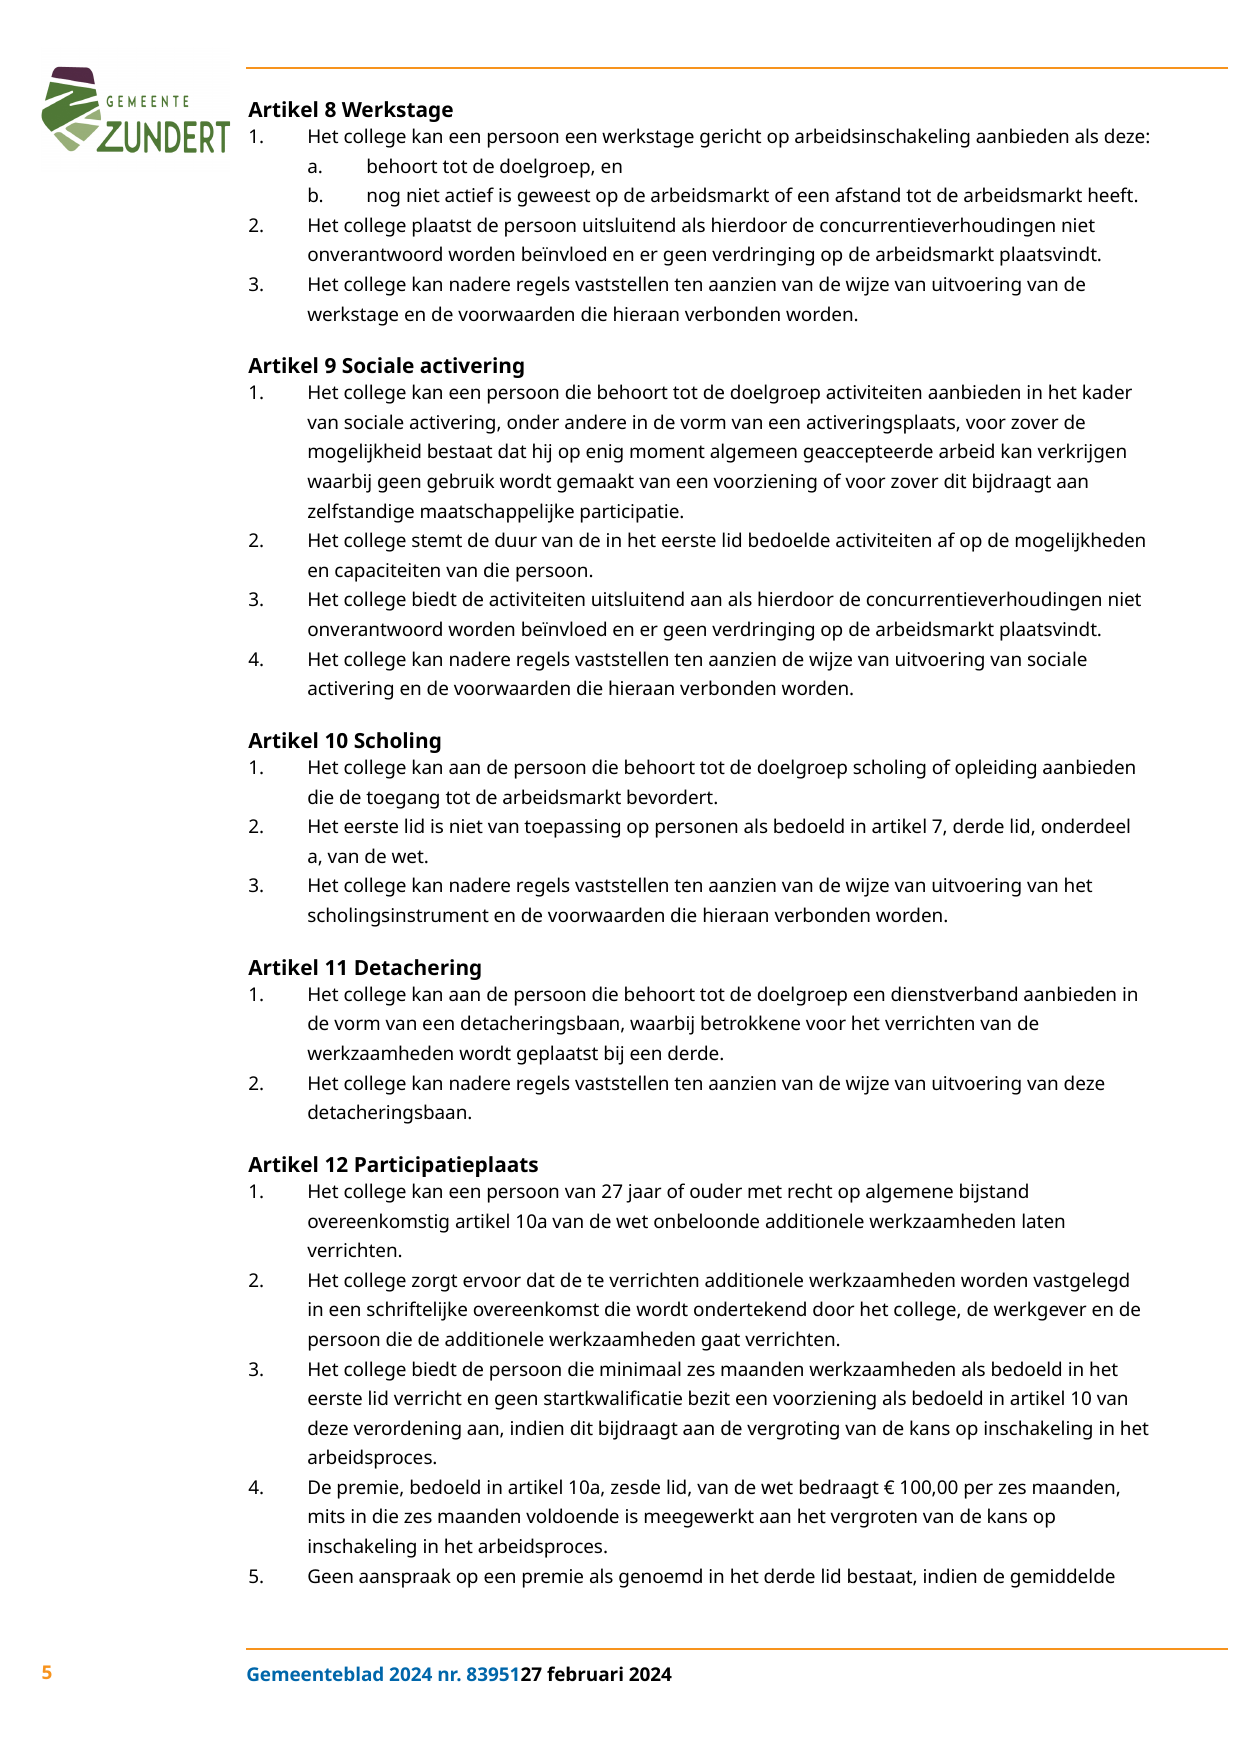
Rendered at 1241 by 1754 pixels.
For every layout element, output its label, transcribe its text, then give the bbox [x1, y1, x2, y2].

text Artikel 10 Scholing [248, 726, 1152, 754]
list Het college kan nadere regels vaststellen ten aanzien van de wijze van uitvoering van het scholingsinstrument en de voorwaarden die hieraan verbonden worden. [248, 873, 1152, 928]
text Artikel 11 Detachering [248, 953, 1152, 981]
list Het college kan aan de persoon die behoort tot de doelgroep een dienstverband aanbieden in de vorm van een detacheringsbaan, waarbij betrokkene voor het verrichten van de werkzaamheden wordt geplaatst bij een derde. [248, 981, 1152, 1066]
list Het college kan een persoon van 27 jaar of ouder met recht op algemene bijstand overeenkomstig artikel 10a van de wet onbeloonde additionele werkzaamheden laten verrichten. [248, 1178, 1152, 1263]
list nog niet actief is geweest op de arbeidsmarkt of een afstand tot de arbeidsmarkt heeft. [307, 182, 1152, 208]
text Artikel 9 Sociale activering [248, 351, 1152, 379]
list Het college kan een persoon die behoort tot de doelgroep activiteiten aanbieden in het kader van sociale activering, onder andere in de vorm van een activeringsplaats, voor zover de mogelijkheid bestaat dat hij op enig moment algemeen geaccepteerde arbeid kan verkrijgen waarbij geen gebruik wordt gemaakt van een voorziening of voor zover dit bijdraagt aan zelfstandige maatschappelijke participatie. [248, 379, 1152, 524]
list Het college plaatst de persoon uitsluitend als hierdoor de concurrentieverhoudingen niet onverantwoord worden beïnvloed en er geen verdringing op de arbeidsmarkt plaatsvindt. [248, 212, 1152, 267]
list Het college biedt de activiteiten uitsluitend aan als hierdoor de concurrentieverhoudingen niet onverantwoord worden beïnvloed en er geen verdringing op de arbeidsmarkt plaatsvindt. [248, 587, 1152, 642]
text Artikel 8 Werkstage [248, 95, 1152, 123]
list Het college stemt de duur van de in het eerste lid bedoelde activiteiten af op de mogelijkheden en capaciteiten van die persoon. [248, 527, 1152, 583]
list Het college biedt de persoon die minimaal zes maanden werkzaamheden als bedoeld in het eerste lid verricht en geen startkwalificatie bezit een voorziening als bedoeld in artikel 10 van deze verordening aan, indien dit bijdraagt aan de vergroting van de kans op inschakeling in het arbeidsproces. [248, 1356, 1152, 1470]
list De premie, bedoeld in artikel 10a, zesde lid, van de wet bedraagt € 100,00 per zes maanden, mits in die zes maanden voldoende is meegewerkt aan het vergroten van de kans op inschakeling in het arbeidsproces. [248, 1474, 1152, 1559]
list behoort tot de doelgroep, en [307, 153, 1152, 178]
list Het college kan een persoon een werkstage gericht op arbeidsinschakeling aanbieden als deze: [248, 123, 1152, 149]
list Geen aanspraak op een premie als genoemd in het derde lid bestaat, indien de gemiddelde [248, 1563, 1152, 1588]
list Het college kan nadere regels vaststellen ten aanzien de wijze van uitvoering van sociale activering en de voorwaarden die hieraan verbonden worden. [248, 646, 1152, 701]
text Artikel 12 Participatieplaats [248, 1150, 1152, 1178]
list Het college kan nadere regels vaststellen ten aanzien van de wijze van uitvoering van deze detacheringsbaan. [248, 1070, 1152, 1125]
picture [41, 47, 231, 172]
list Het eerste lid is niet van toepassing op personen als bedoeld in artikel 7, derde lid, onderdeel a, van de wet. [248, 813, 1152, 869]
list Het college kan aan de persoon die behoort tot de doelgroep scholing of opleiding aanbieden die de toegang tot de arbeidsmarkt bevordert. [248, 754, 1152, 809]
list Het college zorgt ervoor dat de te verrichten additionele werkzaamheden worden vastgelegd in een schriftelijke overeenkomst die wordt ondertekend door het college, de werkgever en de persoon die de additionele werkzaamheden gaat verrichten. [248, 1267, 1152, 1352]
list Het college kan nadere regels vaststellen ten aanzien van de wijze van uitvoering van de werkstage en de voorwaarden die hieraan verbonden worden. [248, 271, 1152, 326]
